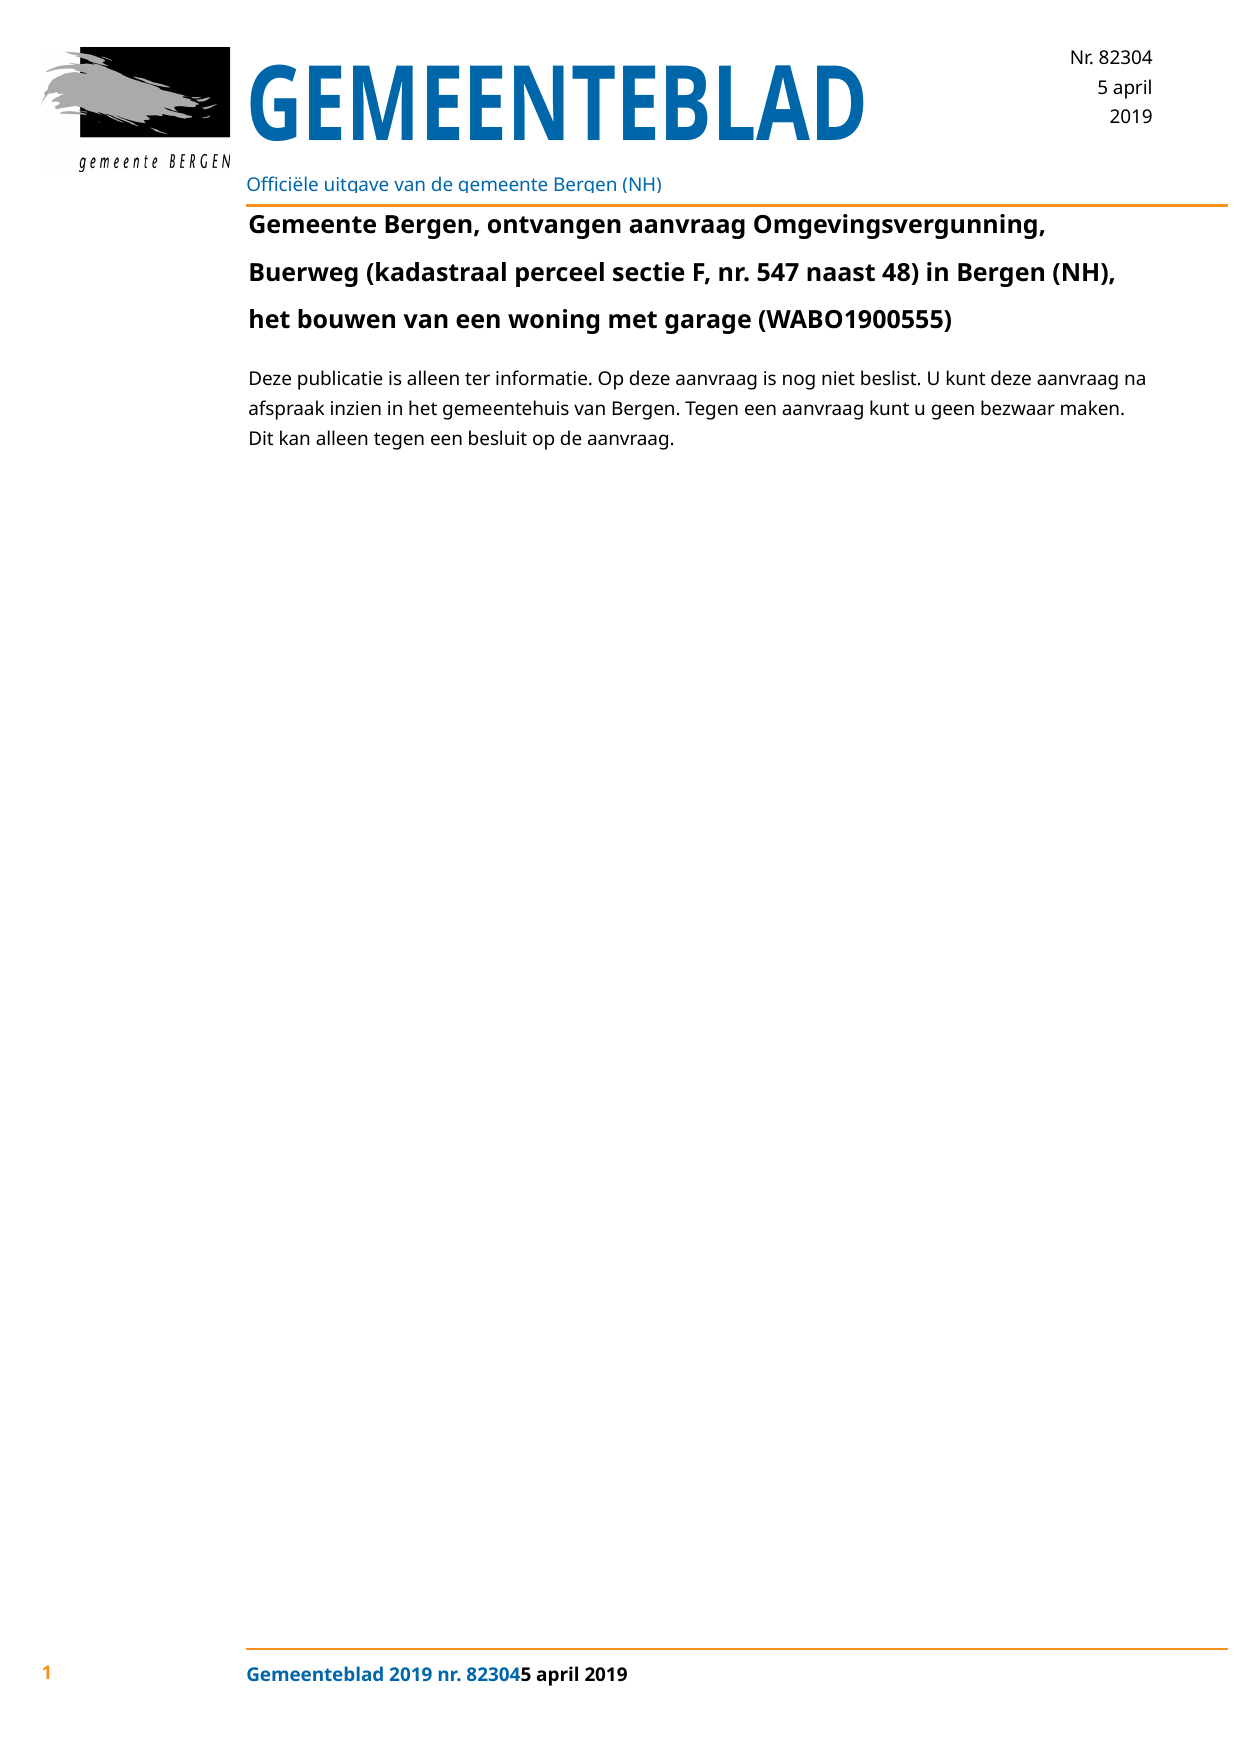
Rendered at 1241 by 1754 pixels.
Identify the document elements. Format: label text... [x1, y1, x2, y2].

picture [41, 47, 231, 172]
text Gemeente Bergen, ontvangen aanvraag Omgevingsvergunning, Buerweg (kadastraal perceel sectie F, nr. 547 naast 48) in Bergen (NH), het bouwen van een woning met garage (WABO1900555) [248, 207, 1152, 336]
text Deze publicatie is alleen ter informatie. Op deze aanvraag is nog niet beslist. U kunt deze aanvraag na afspraak inzien in het gemeentehuis van Bergen. Tegen een aanvraag kunt u geen bezwaar maken. Dit kan alleen tegen een besluit op de aanvraag. [248, 366, 1152, 450]
